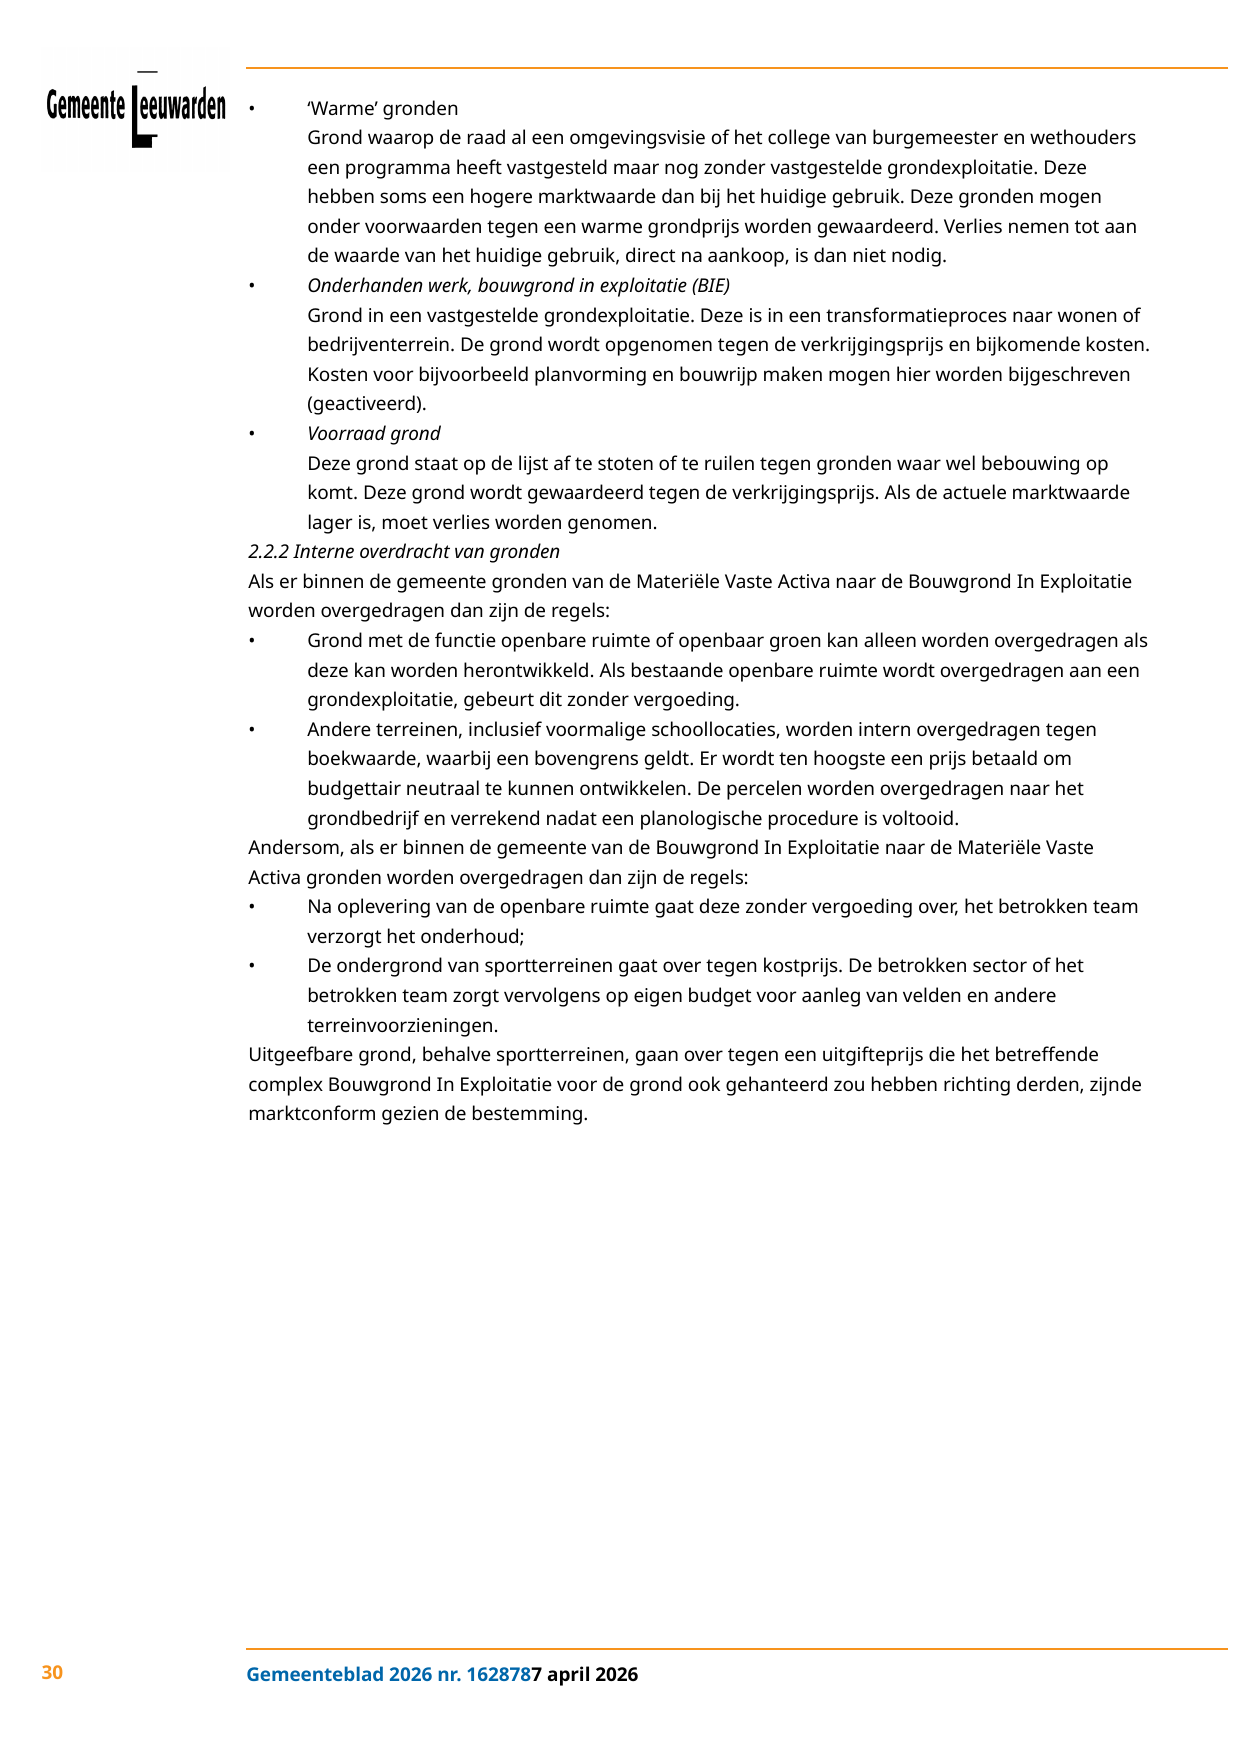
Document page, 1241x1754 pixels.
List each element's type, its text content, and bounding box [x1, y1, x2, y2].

list Grond met de functie openbare ruimte of openbaar groen kan alleen worden overgedragen als deze kan worden herontwikkeld. Als bestaande openbare ruimte wordt overgedragen aan een grondexploitatie, gebeurt dit zonder vergoeding. [248, 627, 1152, 712]
list Grond waarop de raad al een omgevingsvisie of het college van burgemeester en wethouders een programma heeft vastgesteld maar nog zonder vastgestelde grondexploitatie. Deze hebben soms een hogere marktwaarde dan bij het huidige gebruik. Deze gronden mogen onder voorwaarden tegen een warme grondprijs worden gewaardeerd. Verlies nemen tot aan de waarde van het huidige gebruik, direct na aankoop, is dan niet nodig. [248, 124, 1152, 268]
list Na oplevering van de openbare ruimte gaat deze zonder vergoeding over, het betrokken team verzorgt het onderhoud; [248, 893, 1152, 949]
text Uitgeefbare grond, behalve sportterreinen, gaan over tegen een uitgifteprijs die het betreffende complex Bouwgrond In Exploitatie voor de grond ook gehanteerd zou hebben richting derden, zijnde marktconform gezien de bestemming. [248, 1041, 1152, 1126]
list Grond in een vastgestelde grondexploitatie. Deze is in een transformatieproces naar wonen of bedrijventerrein. De grond wordt opgenomen tegen de verkrijgingsprijs en bijkomende kosten. Kosten voor bijvoorbeeld planvorming en bouwrijp maken mogen hier worden bijgeschreven (geactiveerd). [248, 302, 1152, 416]
list Voorraad grond [248, 420, 1152, 446]
text Andersom, als er binnen de gemeente van de Bouwgrond In Exploitatie naar de Materiële Vaste Activa gronden worden overgedragen dan zijn de regels: [248, 834, 1152, 890]
list Deze grond staat op de lijst af te stoten of te ruilen tegen gronden waar wel bebouwing op komt. Deze grond wordt gewaardeerd tegen de verkrijgingsprijs. Als de actuele marktwaarde lager is, moet verlies worden genomen. [248, 450, 1152, 535]
list Andere terreinen, inclusief voormalige schoollocaties, worden intern overgedragen tegen boekwaarde, waarbij een bovengrens geldt. Er wordt ten hoogste een prijs betaald om budgettair neutraal te kunnen ontwikkelen. De percelen worden overgedragen naar het grondbedrijf en verrekend nadat een planologische procedure is voltooid. [248, 716, 1152, 831]
text 2.2.2 Interne overdracht van gronden [248, 538, 1152, 564]
list De ondergrond van sportterreinen gaat over tegen kostprijs. De betrokken sector of het betrokken team zorgt vervolgens op eigen budget voor aanleg van velden en andere terreinvoorzieningen. [248, 953, 1152, 1038]
list ‘Warme’ gronden [248, 95, 1152, 121]
picture [41, 47, 231, 172]
list Onderhanden werk, bouwgrond in exploitatie (BIE) [248, 272, 1152, 298]
text Als er binnen de gemeente gronden van de Materiële Vaste Activa naar de Bouwgrond In Exploitatie worden overgedragen dan zijn de regels: [248, 568, 1152, 623]
